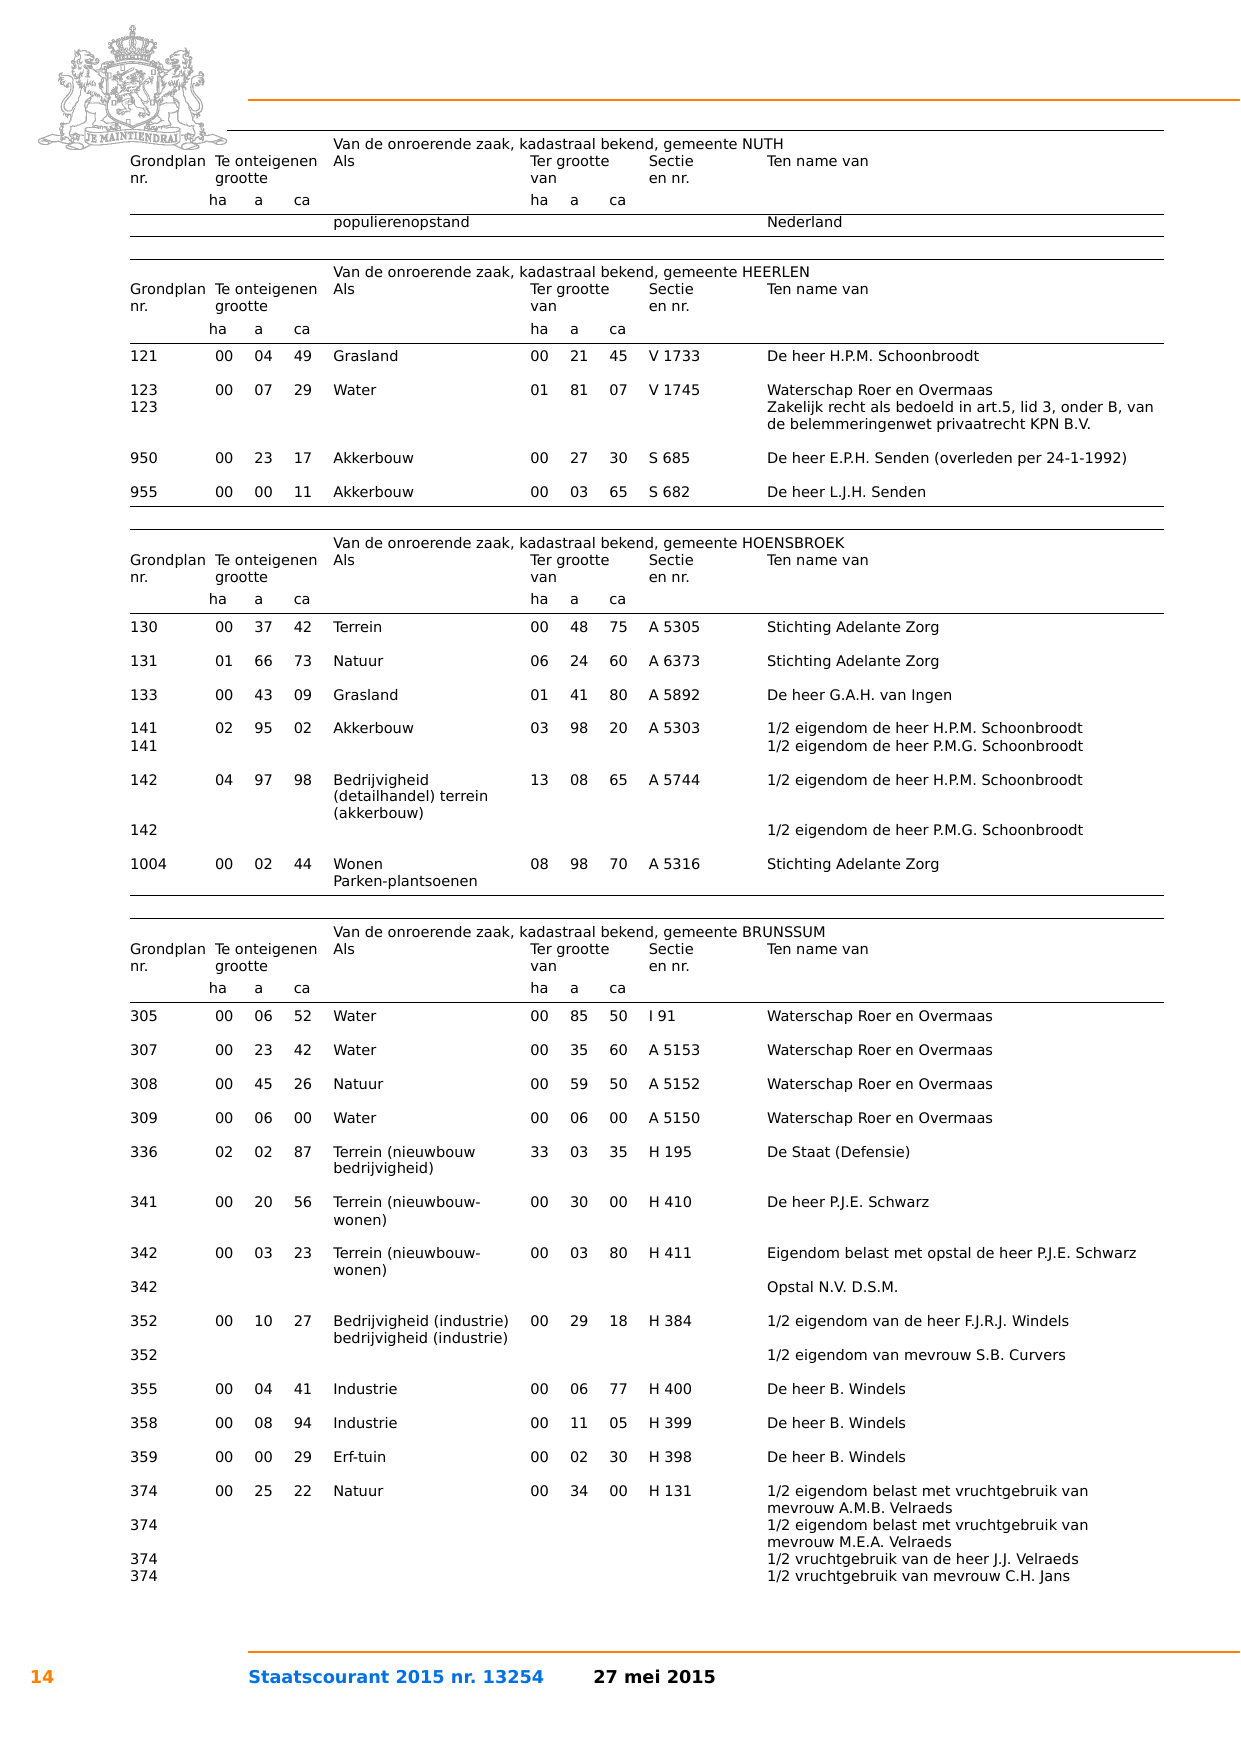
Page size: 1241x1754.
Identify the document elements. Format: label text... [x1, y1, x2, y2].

table_cell [603, 1279, 643, 1296]
table_cell 00 [209, 614, 248, 636]
table_cell ha [524, 191, 564, 214]
table_cell [603, 670, 643, 686]
table_cell [643, 1398, 761, 1415]
table_cell [248, 636, 288, 652]
table_cell Natuur [327, 653, 524, 669]
table_cell 123 [130, 382, 209, 399]
table_cell [248, 1093, 288, 1109]
table_cell 374 [130, 1483, 209, 1517]
table_cell 03 [248, 1245, 288, 1279]
table_cell ha [524, 590, 564, 613]
table_cell [248, 670, 288, 686]
table_cell H 399 [643, 1415, 761, 1432]
table_cell [288, 704, 327, 720]
table_cell 00 [524, 1449, 564, 1466]
table_cell [643, 1347, 761, 1364]
table_cell 00 [524, 1381, 564, 1398]
table_cell [761, 704, 1163, 720]
table_cell [288, 1093, 327, 1109]
table_cell 10 [248, 1313, 288, 1347]
table_cell 00 [209, 1042, 248, 1058]
table_cell H 384 [643, 1313, 761, 1347]
table_cell 1/2 vruchtgebruik van de heer J.J. Velraeds [761, 1551, 1163, 1568]
table_cell 11 [288, 484, 327, 506]
table_cell [209, 1466, 248, 1483]
table_cell [564, 1279, 603, 1296]
table_cell [248, 1279, 288, 1296]
table_cell [564, 1025, 603, 1042]
table_cell ca [603, 590, 643, 613]
table_cell [327, 1178, 524, 1194]
table_cell 352 [130, 1347, 209, 1364]
table_cell Waterschap Roer en Overmaas [761, 1042, 1163, 1058]
table_cell Akkerbouw [327, 720, 524, 737]
table_cell Ten name van [761, 941, 1163, 1002]
table_cell [524, 1517, 564, 1551]
table_cell [248, 754, 288, 771]
table_cell [288, 1347, 327, 1364]
table_cell [327, 670, 524, 686]
table_cell [327, 1126, 524, 1143]
table_cell [564, 636, 603, 652]
table_cell 00 [209, 686, 248, 703]
table_cell a [248, 320, 288, 343]
table_cell 95 [248, 720, 288, 737]
table_cell 03 [564, 1144, 603, 1177]
table_cell [288, 1228, 327, 1245]
table_cell [564, 822, 603, 839]
table_cell 48 [564, 614, 603, 636]
table_cell [603, 1025, 643, 1042]
table_cell [761, 1093, 1163, 1109]
table_header [130, 530, 327, 551]
table_cell 23 [248, 450, 288, 467]
table_cell Bedrijvigheid (detailhandel) terrein (akkerbouw) [327, 771, 524, 822]
table_cell [603, 1347, 643, 1364]
table_cell [288, 636, 327, 652]
table_cell [288, 1279, 327, 1296]
table_cell [288, 670, 327, 686]
table_cell 02 [564, 1449, 603, 1466]
table_cell Terrein (nieuwbouw- wonen) [327, 1194, 524, 1228]
table_cell 02 [209, 720, 248, 737]
table_cell [327, 839, 524, 856]
table_cell [288, 839, 327, 856]
table_cell [288, 822, 327, 839]
table_cell 98 [564, 720, 603, 737]
table_cell 41 [564, 686, 603, 703]
table_cell [248, 1178, 288, 1194]
table_cell A 5152 [643, 1076, 761, 1092]
table_cell 07 [603, 382, 643, 399]
table_cell De heer G.A.H. van Ingen [761, 686, 1163, 703]
table_cell 1/2 eigendom de heer P.M.G. Schoonbroodt [761, 738, 1163, 754]
table_cell 11 [564, 1415, 603, 1432]
table_cell [327, 1025, 524, 1042]
table_cell Water [327, 1042, 524, 1058]
table_cell [643, 1585, 761, 1602]
table_cell Grondplan nr. [130, 551, 209, 613]
table_cell [643, 704, 761, 720]
table_cell 80 [603, 1245, 643, 1279]
table_cell Als [327, 153, 524, 214]
table_cell [524, 1466, 564, 1483]
table_cell 41 [288, 1381, 327, 1398]
table_cell [643, 1059, 761, 1076]
table_cell 35 [603, 1144, 643, 1177]
table_cell [327, 1296, 524, 1313]
table_cell [564, 754, 603, 771]
table_cell [643, 365, 761, 382]
table_cell 336 [130, 1144, 209, 1177]
table_cell 08 [564, 771, 603, 822]
table_cell [643, 1126, 761, 1143]
table_cell 00 [524, 1110, 564, 1126]
table_cell ca [603, 320, 643, 343]
table_cell [327, 1059, 524, 1076]
table_cell 02 [248, 856, 288, 895]
table_cell [603, 1364, 643, 1381]
table_cell [524, 365, 564, 382]
table_cell 121 [130, 344, 209, 365]
table_cell 341 [130, 1194, 209, 1228]
table_cell 23 [248, 1042, 288, 1058]
table_cell 00 [603, 1110, 643, 1126]
table_cell [288, 1364, 327, 1381]
table_cell [327, 636, 524, 652]
table_cell 1/2 vruchtgebruik van mevrouw C.H. Jans [761, 1568, 1163, 1585]
table_cell ca [288, 590, 327, 613]
table_cell [327, 1568, 524, 1585]
table_cell 00 [209, 1415, 248, 1432]
table_cell [209, 1585, 248, 1602]
table_cell 06 [564, 1381, 603, 1398]
table_cell [643, 1551, 761, 1568]
table_cell Ter grootte van [524, 551, 643, 590]
table_cell [761, 839, 1163, 856]
table_cell 20 [248, 1194, 288, 1228]
table_cell 52 [288, 1003, 327, 1024]
table_cell ca [603, 979, 643, 1002]
table_cell [327, 1551, 524, 1568]
table_cell 07 [248, 382, 288, 399]
table_cell Natuur [327, 1076, 524, 1092]
table_cell [524, 1347, 564, 1364]
table_cell [761, 1398, 1163, 1415]
table_cell [130, 1025, 209, 1042]
table_cell [248, 433, 288, 450]
table_cell [761, 467, 1163, 484]
table_cell Grasland [327, 686, 524, 703]
table_cell [603, 1093, 643, 1109]
table_cell 00 [209, 1003, 248, 1024]
table_cell [564, 1568, 603, 1585]
table_cell H 410 [643, 1194, 761, 1228]
table_cell [130, 1126, 209, 1143]
table_cell [603, 1296, 643, 1313]
table_cell 00 [209, 1483, 248, 1517]
table_cell [603, 1432, 643, 1449]
table_cell [209, 1398, 248, 1415]
table_cell [761, 365, 1163, 382]
table_cell [327, 467, 524, 484]
table_cell 05 [603, 1415, 643, 1432]
table_cell [288, 1517, 327, 1551]
table_cell [327, 1093, 524, 1109]
table_cell [130, 1466, 209, 1483]
table_cell [524, 1279, 564, 1296]
table_cell 03 [564, 484, 603, 506]
table_cell 50 [603, 1003, 643, 1024]
table_cell [761, 1025, 1163, 1042]
table_cell 27 [288, 1313, 327, 1347]
table_cell 29 [288, 1449, 327, 1466]
table_cell [209, 433, 248, 450]
table_cell [130, 754, 209, 771]
table_cell Stichting Adelante Zorg [761, 856, 1163, 895]
table_cell [603, 467, 643, 484]
table_cell De heer E.P.H. Senden (overleden per 24-1-1992) [761, 450, 1163, 467]
table_cell De heer L.J.H. Senden [761, 484, 1163, 506]
table_cell [248, 1126, 288, 1143]
table_cell populierenopstand [327, 215, 524, 236]
table_cell Als [327, 551, 524, 613]
table_cell [209, 1126, 248, 1143]
table_cell 21 [564, 344, 603, 365]
table_cell 45 [248, 1076, 288, 1092]
table_cell 00 [209, 1110, 248, 1126]
table_cell H 195 [643, 1144, 761, 1177]
table_cell 02 [288, 720, 327, 737]
table_cell H 131 [643, 1483, 761, 1517]
table_cell [327, 433, 524, 450]
table_cell ca [603, 191, 643, 214]
table_cell H 400 [643, 1381, 761, 1398]
table_cell [564, 704, 603, 720]
table_cell 60 [603, 1042, 643, 1058]
table_cell 1/2 eigendom de heer H.P.M. Schoonbroodt [761, 771, 1163, 822]
table_cell 1/2 eigendom de heer H.P.M. Schoonbroodt [761, 720, 1163, 737]
table_cell 141 [130, 720, 209, 737]
table_cell [248, 1585, 288, 1602]
table_cell [288, 738, 327, 754]
table_cell Grondplan nr. [130, 281, 209, 343]
table_cell 00 [209, 856, 248, 895]
table_cell [248, 839, 288, 856]
table_cell [248, 1398, 288, 1415]
table_cell A 5303 [643, 720, 761, 737]
table_cell [327, 1364, 524, 1381]
table_cell a [248, 191, 288, 214]
table_cell [524, 1551, 564, 1568]
table_cell [288, 365, 327, 382]
table_cell 00 [524, 1415, 564, 1432]
table_cell ca [288, 320, 327, 343]
table_cell [564, 1364, 603, 1381]
table_cell [327, 1279, 524, 1296]
table_cell 01 [524, 382, 564, 399]
table_cell 18 [603, 1313, 643, 1347]
table_cell 374 [130, 1568, 209, 1585]
table_cell ha [209, 979, 248, 1002]
table_cell 00 [288, 1110, 327, 1126]
table_cell Sectie en nr. [643, 153, 761, 214]
table_cell Waterschap Roer en Overmaas [761, 1003, 1163, 1024]
table_cell A 5305 [643, 614, 761, 636]
table_cell [288, 1126, 327, 1143]
table_cell [564, 1585, 603, 1602]
table_cell 359 [130, 1449, 209, 1466]
table_cell 06 [524, 653, 564, 669]
table_cell 00 [524, 1194, 564, 1228]
table_cell [524, 822, 564, 839]
table_cell a [248, 590, 288, 613]
table_cell A 5150 [643, 1110, 761, 1126]
table_cell [524, 1585, 564, 1602]
table_cell Ten name van [761, 281, 1163, 343]
table_cell 00 [524, 450, 564, 467]
table_cell 307 [130, 1042, 209, 1058]
table_cell [288, 1466, 327, 1483]
table_cell 308 [130, 1076, 209, 1092]
table_cell 00 [524, 1003, 564, 1024]
table_cell [248, 399, 288, 433]
table_cell 97 [248, 771, 288, 822]
table_cell 45 [603, 344, 643, 365]
table_header [130, 131, 327, 153]
table_cell 85 [564, 1003, 603, 1024]
table_cell [327, 754, 524, 771]
table_cell [288, 754, 327, 771]
table_cell Industrie [327, 1381, 524, 1398]
table_cell [603, 1466, 643, 1483]
table_cell 00 [209, 484, 248, 506]
table_cell [524, 670, 564, 686]
table_cell V 1733 [643, 344, 761, 365]
table_cell S 685 [643, 450, 761, 467]
table_header [130, 919, 327, 941]
table_cell 00 [524, 344, 564, 365]
table_cell [524, 1025, 564, 1042]
table_cell [564, 1347, 603, 1364]
table_cell 00 [209, 1449, 248, 1466]
table_cell 374 [130, 1517, 209, 1551]
table_cell 00 [524, 484, 564, 506]
table_cell 08 [524, 856, 564, 895]
table_cell [130, 1432, 209, 1449]
table_cell 00 [248, 1449, 288, 1466]
table_cell Waterschap Roer en Overmaas [761, 1076, 1163, 1092]
table_cell [603, 1585, 643, 1602]
table_cell [288, 467, 327, 484]
table_cell [524, 1568, 564, 1585]
table_cell a [564, 191, 603, 214]
table_cell 374 [130, 1551, 209, 1568]
table_cell 141 [130, 738, 209, 754]
table_header [130, 260, 327, 281]
table_cell [209, 754, 248, 771]
table_cell [327, 365, 524, 382]
table_cell [564, 433, 603, 450]
table_cell [209, 1347, 248, 1364]
table_cell [209, 1517, 248, 1551]
table_cell 142 [130, 771, 209, 822]
table_header Van de onroerende zaak, kadastraal bekend, gemeente BRUNSSUM [327, 919, 1163, 941]
table_cell 01 [209, 653, 248, 669]
table_cell Zakelijk recht als bedoeld in art.5, lid 3, onder B, van de belemmeringenwet privaatrecht KPN B.V. [761, 399, 1163, 433]
table_cell 37 [248, 614, 288, 636]
table_cell [643, 1466, 761, 1483]
table_cell 81 [564, 382, 603, 399]
table_cell [248, 704, 288, 720]
table_cell Erf-tuin [327, 1449, 524, 1466]
table_cell 00 [524, 614, 564, 636]
table_cell Nederland [761, 215, 1163, 236]
table_cell [288, 1585, 327, 1602]
table_cell [248, 822, 288, 839]
table_cell 56 [288, 1194, 327, 1228]
table_cell 80 [603, 686, 643, 703]
table_cell [248, 215, 288, 236]
table_cell [524, 704, 564, 720]
table_cell [524, 1228, 564, 1245]
table_cell A 5892 [643, 686, 761, 703]
table_cell 25 [248, 1483, 288, 1517]
table_cell 42 [288, 614, 327, 636]
table_cell [248, 1432, 288, 1449]
table_cell 98 [288, 771, 327, 822]
table_cell [327, 399, 524, 433]
table_cell 13 [524, 771, 564, 822]
table_cell [248, 1059, 288, 1076]
table_cell [643, 215, 761, 236]
table_cell I 91 [643, 1003, 761, 1024]
table_cell [209, 704, 248, 720]
table_cell [130, 467, 209, 484]
table_cell [327, 704, 524, 720]
table_cell 17 [288, 450, 327, 467]
table_cell [209, 215, 248, 236]
table_cell [524, 754, 564, 771]
table_cell 26 [288, 1076, 327, 1092]
table_cell [603, 636, 643, 652]
table_cell [209, 365, 248, 382]
table_cell [248, 467, 288, 484]
table_cell Eigendom belast met opstal de heer P.J.E. Schwarz [761, 1245, 1163, 1279]
table_cell ha [209, 590, 248, 613]
table_cell 94 [288, 1415, 327, 1432]
table_cell H 411 [643, 1245, 761, 1279]
table_cell Ter grootte van [524, 153, 643, 191]
table_cell [248, 1364, 288, 1381]
table_cell Water [327, 1110, 524, 1126]
table_cell [209, 1093, 248, 1109]
table_cell [248, 1466, 288, 1483]
table_cell [209, 738, 248, 754]
table_cell [643, 636, 761, 652]
table_cell [643, 399, 761, 433]
table_cell [524, 433, 564, 450]
table_cell [130, 1059, 209, 1076]
table_cell Water [327, 1003, 524, 1024]
table_cell ha [524, 320, 564, 343]
table_cell 60 [603, 653, 643, 669]
table_header Van de onroerende zaak, kadastraal bekend, gemeente NUTH [327, 131, 1163, 153]
table_cell [564, 215, 603, 236]
table_cell 955 [130, 484, 209, 506]
table_cell 1/2 eigendom van mevrouw S.B. Curvers [761, 1347, 1163, 1364]
table_cell ha [209, 191, 248, 214]
table_header Van de onroerende zaak, kadastraal bekend, gemeente HEERLEN [327, 260, 1163, 281]
table_cell 131 [130, 653, 209, 669]
table_cell 02 [209, 1144, 248, 1177]
table_cell [603, 1551, 643, 1568]
table_cell De heer B. Windels [761, 1449, 1163, 1466]
table_cell Stichting Adelante Zorg [761, 653, 1163, 669]
table_cell [564, 1296, 603, 1313]
table_cell De Staat (Defensie) [761, 1144, 1163, 1177]
table_cell [643, 1228, 761, 1245]
table_cell 00 [209, 1381, 248, 1398]
table_cell 358 [130, 1415, 209, 1432]
table_cell Stichting Adelante Zorg [761, 614, 1163, 636]
table_cell [603, 738, 643, 754]
table_cell [209, 399, 248, 433]
table_cell [524, 1432, 564, 1449]
table_cell [603, 754, 643, 771]
table_cell 98 [564, 856, 603, 895]
table_cell 33 [524, 1144, 564, 1177]
table_cell [288, 1059, 327, 1076]
table_cell 133 [130, 686, 209, 703]
table_cell [564, 1093, 603, 1109]
table_cell 04 [248, 1381, 288, 1398]
table_cell [288, 1296, 327, 1313]
table_cell [761, 433, 1163, 450]
table_cell [524, 1059, 564, 1076]
picture [38, 25, 227, 150]
table_cell 352 [130, 1313, 209, 1347]
table_cell [564, 1059, 603, 1076]
table_cell [209, 1025, 248, 1042]
table_cell [564, 1432, 603, 1449]
table_cell [643, 839, 761, 856]
table_cell Ten name van [761, 551, 1163, 613]
table_cell 00 [209, 1076, 248, 1092]
table_cell [603, 822, 643, 839]
table_cell [643, 1517, 761, 1551]
table_cell [327, 1432, 524, 1449]
table_cell [643, 1178, 761, 1194]
table_cell [209, 1364, 248, 1381]
table_cell [643, 1296, 761, 1313]
table_cell 03 [564, 1245, 603, 1279]
table_cell [603, 1178, 643, 1194]
table_cell 43 [248, 686, 288, 703]
table_cell [603, 365, 643, 382]
table_cell 00 [524, 1042, 564, 1058]
table_cell 24 [564, 653, 603, 669]
table_cell 00 [209, 1313, 248, 1347]
table_cell [761, 1432, 1163, 1449]
table_cell [288, 1025, 327, 1042]
table_cell [603, 1059, 643, 1076]
table_cell [209, 1568, 248, 1585]
table_cell Als [327, 281, 524, 343]
table_cell 1/2 eigendom de heer P.M.G. Schoonbroodt [761, 822, 1163, 839]
table_cell [248, 1568, 288, 1585]
table_cell [288, 215, 327, 236]
table_cell Te onteigenen grootte [209, 153, 327, 191]
table_cell 00 [524, 1313, 564, 1347]
table_cell [209, 1178, 248, 1194]
table_cell [761, 1364, 1163, 1381]
table_cell [248, 1517, 288, 1551]
table_cell 1/2 eigendom belast met vruchtgebruik van mevrouw M.E.A. Velraeds [761, 1517, 1163, 1551]
table_cell 309 [130, 1110, 209, 1126]
table_cell [564, 399, 603, 433]
table_cell 66 [248, 653, 288, 669]
table_cell De heer P.J.E. Schwarz [761, 1194, 1163, 1228]
table_cell Natuur [327, 1483, 524, 1517]
table_cell [130, 839, 209, 856]
table_cell 950 [130, 450, 209, 467]
table_cell [209, 467, 248, 484]
table_cell [761, 1178, 1163, 1194]
table_cell 87 [288, 1144, 327, 1177]
table_cell Grondplan nr. [130, 941, 209, 1002]
table_cell [564, 1517, 603, 1551]
table_cell [209, 1059, 248, 1076]
table_cell [524, 215, 564, 236]
table_cell [248, 365, 288, 382]
table_cell [643, 1093, 761, 1109]
table_cell ha [524, 979, 564, 1002]
table_cell [130, 670, 209, 686]
table_header Van de onroerende zaak, kadastraal bekend, gemeente HOENSBROEK [327, 530, 1163, 551]
table_cell [564, 1126, 603, 1143]
table_cell a [248, 979, 288, 1002]
table_cell 29 [564, 1313, 603, 1347]
table_cell [761, 1296, 1163, 1313]
table_cell a [564, 979, 603, 1002]
table_cell [288, 1551, 327, 1568]
table_cell 00 [524, 1483, 564, 1517]
table_cell [603, 839, 643, 856]
table_cell 1/2 eigendom belast met vruchtgebruik van mevrouw A.M.B. Velraeds [761, 1483, 1163, 1517]
table_cell [524, 1093, 564, 1109]
table_cell [564, 1228, 603, 1245]
table_cell [643, 1279, 761, 1296]
table_cell [130, 1296, 209, 1313]
table_cell [761, 1585, 1163, 1602]
table_cell [564, 670, 603, 686]
table_cell [761, 1466, 1163, 1483]
table_cell 30 [603, 450, 643, 467]
table_cell [248, 738, 288, 754]
table_cell 00 [603, 1483, 643, 1517]
table_cell 00 [209, 1194, 248, 1228]
table_cell [248, 1296, 288, 1313]
table_cell 08 [248, 1415, 288, 1432]
table_cell [643, 1364, 761, 1381]
table_cell 73 [288, 653, 327, 669]
table_cell 04 [209, 771, 248, 822]
table_cell V 1745 [643, 382, 761, 399]
table_cell [524, 636, 564, 652]
table_cell [209, 636, 248, 652]
table_cell [603, 399, 643, 433]
table_cell [288, 1178, 327, 1194]
table_cell 09 [288, 686, 327, 703]
table_cell [209, 1432, 248, 1449]
table_cell [248, 1551, 288, 1568]
table_cell 305 [130, 1003, 209, 1024]
table_cell [643, 1025, 761, 1042]
table_cell [564, 738, 603, 754]
table_cell [524, 738, 564, 754]
table_cell [209, 1296, 248, 1313]
table_cell [643, 822, 761, 839]
table_cell 342 [130, 1279, 209, 1296]
table_cell 22 [288, 1483, 327, 1517]
table_cell [564, 365, 603, 382]
table_cell [209, 670, 248, 686]
table_cell Wonen Parken-plantsoenen [327, 856, 524, 895]
table_cell [209, 1551, 248, 1568]
table_cell De heer H.P.M. Schoonbroodt [761, 344, 1163, 365]
table_cell 50 [603, 1076, 643, 1092]
table_cell [209, 822, 248, 839]
table_cell [130, 365, 209, 382]
table_cell 44 [288, 856, 327, 895]
table_cell S 682 [643, 484, 761, 506]
table_cell [761, 670, 1163, 686]
table_cell [524, 399, 564, 433]
table_cell 130 [130, 614, 209, 636]
table_cell 00 [209, 382, 248, 399]
table_cell [288, 1398, 327, 1415]
table_cell 342 [130, 1245, 209, 1279]
table_cell 27 [564, 450, 603, 467]
table_cell [761, 754, 1163, 771]
table_cell [643, 738, 761, 754]
table_cell 04 [248, 344, 288, 365]
table_cell [327, 1517, 524, 1551]
table_cell [524, 1296, 564, 1313]
table_cell [248, 1025, 288, 1042]
table_cell [603, 433, 643, 450]
table_cell [288, 399, 327, 433]
table_cell Sectie en nr. [643, 551, 761, 613]
table_cell [248, 1347, 288, 1364]
table_cell 142 [130, 822, 209, 839]
table_cell [130, 1585, 209, 1602]
table_cell Te onteigenen grootte [209, 551, 327, 590]
table_cell 00 [524, 1076, 564, 1092]
table_cell [643, 467, 761, 484]
table_cell 00 [209, 1245, 248, 1279]
table_cell Sectie en nr. [643, 281, 761, 343]
table_cell 06 [564, 1110, 603, 1126]
table_cell [524, 1364, 564, 1381]
table_cell 75 [603, 614, 643, 636]
table_cell [524, 839, 564, 856]
table_cell A 5744 [643, 771, 761, 822]
table_cell [564, 1551, 603, 1568]
table_cell [524, 467, 564, 484]
table_cell Waterschap Roer en Overmaas [761, 382, 1163, 399]
table_cell 01 [524, 686, 564, 703]
table_cell A 5153 [643, 1042, 761, 1058]
table_cell [603, 1228, 643, 1245]
table_cell Terrein (nieuwbouw bedrijvigheid) [327, 1144, 524, 1177]
table_cell Ter grootte van [524, 281, 643, 320]
table_cell a [564, 590, 603, 613]
table_cell [564, 467, 603, 484]
table_cell [130, 1093, 209, 1109]
table_cell 06 [248, 1110, 288, 1126]
table_cell 00 [209, 450, 248, 467]
table_cell De heer B. Windels [761, 1381, 1163, 1398]
table_cell 49 [288, 344, 327, 365]
table_cell 29 [288, 382, 327, 399]
table_cell [130, 1364, 209, 1381]
table_cell [130, 433, 209, 450]
table_cell 20 [603, 720, 643, 737]
table_cell 00 [524, 1245, 564, 1279]
table_cell [643, 433, 761, 450]
table_cell Waterschap Roer en Overmaas [761, 1110, 1163, 1126]
table_cell [761, 1059, 1163, 1076]
table_cell Bedrijvigheid (industrie) bedrijvigheid (industrie) [327, 1313, 524, 1347]
table_cell [643, 1432, 761, 1449]
table_cell 00 [209, 344, 248, 365]
table_cell [603, 1568, 643, 1585]
table_cell [130, 1228, 209, 1245]
table_cell [603, 1517, 643, 1551]
table_cell Ter grootte van [524, 941, 643, 979]
table_cell 35 [564, 1042, 603, 1058]
table_cell ca [288, 979, 327, 1002]
table_cell 03 [524, 720, 564, 737]
table_cell [130, 704, 209, 720]
table_cell [248, 1228, 288, 1245]
table_cell [524, 1398, 564, 1415]
table_cell [524, 1126, 564, 1143]
table_cell Industrie [327, 1415, 524, 1432]
table_cell Water [327, 382, 524, 399]
table_cell Als [327, 941, 524, 1002]
table_cell Grasland [327, 344, 524, 365]
table_cell [761, 1228, 1163, 1245]
table_cell [564, 839, 603, 856]
table_cell De heer B. Windels [761, 1415, 1163, 1432]
table_cell Akkerbouw [327, 484, 524, 506]
table_cell [761, 636, 1163, 652]
table_cell [327, 1585, 524, 1602]
table_cell Akkerbouw [327, 450, 524, 467]
table_cell Sectie en nr. [643, 941, 761, 1002]
table_cell [603, 1398, 643, 1415]
table_cell [643, 670, 761, 686]
table_cell 42 [288, 1042, 327, 1058]
table_cell [564, 1398, 603, 1415]
table_cell [564, 1466, 603, 1483]
table_cell Ten name van [761, 153, 1163, 214]
table_cell [288, 1568, 327, 1585]
table_cell [130, 636, 209, 652]
table_cell [327, 1466, 524, 1483]
table_cell Grondplan nr. [130, 153, 209, 214]
table_cell [209, 1279, 248, 1296]
table_cell 65 [603, 771, 643, 822]
table_cell [327, 1398, 524, 1415]
table_cell [288, 433, 327, 450]
table_cell [209, 1228, 248, 1245]
table_cell 34 [564, 1483, 603, 1517]
table_cell 30 [603, 1449, 643, 1466]
table_cell [603, 215, 643, 236]
table_cell a [564, 320, 603, 343]
table_cell [603, 704, 643, 720]
table_cell [130, 1178, 209, 1194]
table_cell 123 [130, 399, 209, 433]
table_cell 59 [564, 1076, 603, 1092]
table_cell ca [288, 191, 327, 214]
table_cell 1004 [130, 856, 209, 895]
table_cell 00 [248, 484, 288, 506]
table_cell Terrein [327, 614, 524, 636]
table_cell [327, 738, 524, 754]
table_cell 23 [288, 1245, 327, 1279]
table_cell A 6373 [643, 653, 761, 669]
table_cell 30 [564, 1194, 603, 1228]
table_cell 00 [603, 1194, 643, 1228]
table_cell 02 [248, 1144, 288, 1177]
table_cell 70 [603, 856, 643, 895]
table_cell [327, 1347, 524, 1364]
table_cell H 398 [643, 1449, 761, 1466]
table_cell [761, 1126, 1163, 1143]
table_cell [209, 839, 248, 856]
table_cell Opstal N.V. D.S.M. [761, 1279, 1163, 1296]
table_cell 355 [130, 1381, 209, 1398]
table_cell [643, 754, 761, 771]
table_cell [564, 1178, 603, 1194]
table_cell ha [209, 320, 248, 343]
table_cell Te onteigenen grootte [209, 941, 327, 979]
table_cell [288, 1432, 327, 1449]
table_cell Terrein (nieuwbouw-wonen) [327, 1245, 524, 1279]
table_cell 06 [248, 1003, 288, 1024]
table_cell A 5316 [643, 856, 761, 895]
table_cell 65 [603, 484, 643, 506]
table_cell [643, 1568, 761, 1585]
table_cell [130, 215, 209, 236]
table_cell 77 [603, 1381, 643, 1398]
table_cell [524, 1178, 564, 1194]
table_cell [327, 1228, 524, 1245]
table_cell Te onteigenen grootte [209, 281, 327, 320]
table_cell [130, 1398, 209, 1415]
table_cell 1/2 eigendom van de heer F.J.R.J. Windels [761, 1313, 1163, 1347]
table_cell [327, 822, 524, 839]
table_cell [603, 1126, 643, 1143]
